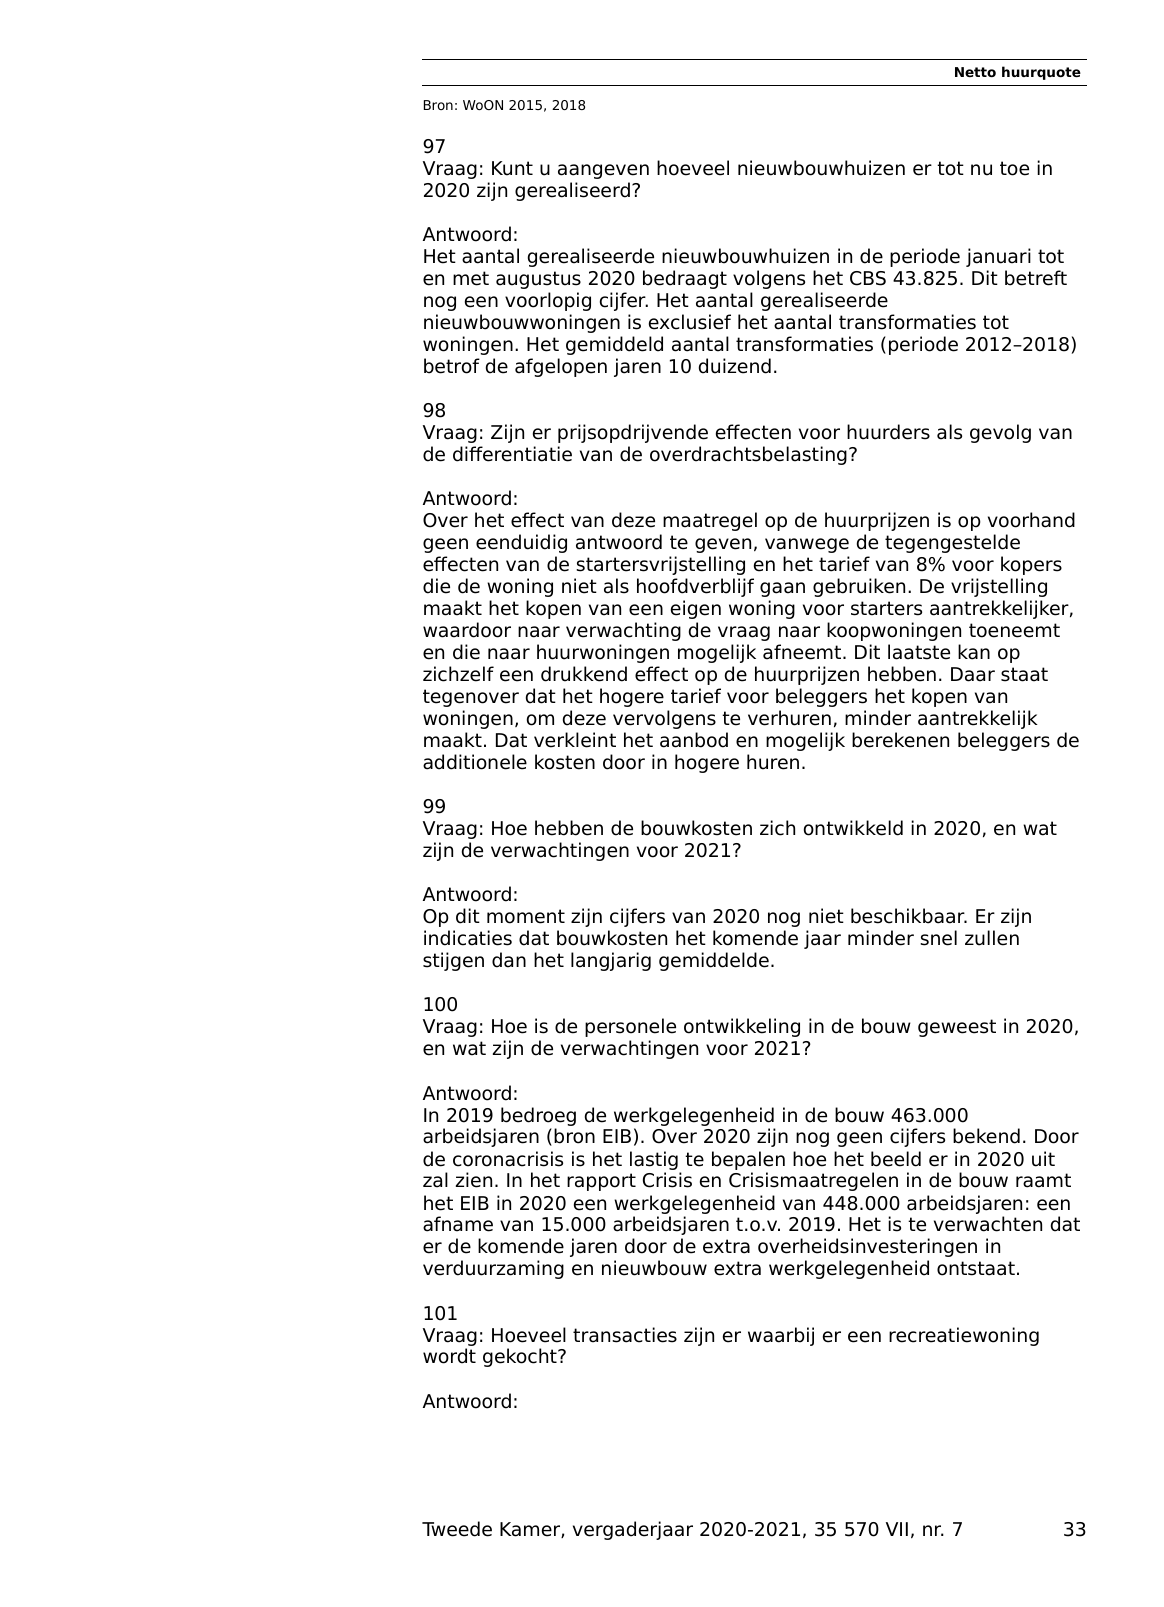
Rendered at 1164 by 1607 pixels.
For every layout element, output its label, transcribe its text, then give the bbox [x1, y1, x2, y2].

table_header [422, 60, 791, 85]
text Vraag: Hoe is de personele ontwikkeling in de bouw geweest in 2020, en wat zijn de verwachtingen voor 2021? [422, 1016, 1087, 1060]
text Vraag: Zijn er prijsopdrijvende effecten voor huurders als gevolg van de differentiatie van de overdrachtsbelasting? [422, 422, 1087, 466]
text Antwoord: [422, 1391, 1087, 1413]
text 97 [422, 136, 1087, 158]
text 101 [422, 1302, 1087, 1324]
text 99 [422, 796, 1087, 818]
text Vraag: Kunt u aangeven hoeveel nieuwbouwhuizen er tot nu toe in 2020 zijn gerealiseerd? [422, 158, 1087, 202]
text Over het effect van deze maatregel op de huurprijzen is op voorhand geen eenduidig antwoord te geven, vanwege de tegengestelde effecten van de startersvrijstelling en het tarief van 8% voor kopers die de woning niet als hoofdverblijf gaan gebruiken. De vrijstelling maakt het kopen van een eigen woning voor starters aantrekkelijker, waardoor naar verwachting de vraag naar koopwoningen toeneemt en die naar huurwoningen mogelijk afneemt. Dit laatste kan op zichzelf een drukkend effect op de huurprijzen hebben. Daar staat tegenover dat het hogere tarief voor beleggers het kopen van woningen, om deze vervolgens te verhuren, minder aantrekkelijk maakt. Dat verkleint het aanbod en mogelijk berekenen beleggers de additionele kosten door in hogere huren. [422, 510, 1087, 774]
text Vraag: Hoe hebben de bouwkosten zich ontwikkeld in 2020, en wat zijn de verwachtingen voor 2021? [422, 818, 1087, 862]
text Antwoord: [422, 884, 1087, 906]
text Het aantal gerealiseerde nieuwbouwhuizen in de periode januari tot en met augustus 2020 bedraagt volgens het CBS 43.825. Dit betreft nog een voorlopig cijfer. Het aantal gerealiseerde nieuwbouwwoningen is exclusief het aantal transformaties tot woningen. Het gemiddeld aantal transformaties (periode 2012–2018) betrof de afgelopen jaren 10 duizend. [422, 246, 1087, 378]
text 98 [422, 400, 1087, 422]
table_cell Bron: WoON 2015, 2018 [422, 86, 1087, 114]
text Op dit moment zijn cijfers van 2020 nog niet beschikbaar. Er zijn indicaties dat bouwkosten het komende jaar minder snel zullen stijgen dan het langjarig gemiddelde. [422, 906, 1087, 972]
text 100 [422, 994, 1087, 1016]
text Vraag: Hoeveel transacties zijn er waarbij er een recreatiewoning wordt gekocht? [422, 1324, 1087, 1368]
text In 2019 bedroeg de werkgelegenheid in de bouw 463.000 arbeidsjaren (bron EIB). Over 2020 zijn nog geen cijfers bekend. Door de coronacrisis is het lastig te bepalen hoe het beeld er in 2020 uit zal zien. In het rapport Crisis en Crisismaatregelen in de bouw raamt het EIB in 2020 een werkgelegenheid van 448.000 arbeidsjaren: een afname van 15.000 arbeidsjaren t.o.v. 2019. Het is te verwachten dat er de komende jaren door de extra overheidsinvesteringen in verduurzaming en nieuwbouw extra werkgelegenheid ontstaat. [422, 1104, 1087, 1280]
text Antwoord: [422, 224, 1087, 246]
text Antwoord: [422, 1082, 1087, 1104]
text Antwoord: [422, 488, 1087, 510]
table_header Netto huurquote [791, 60, 1087, 85]
